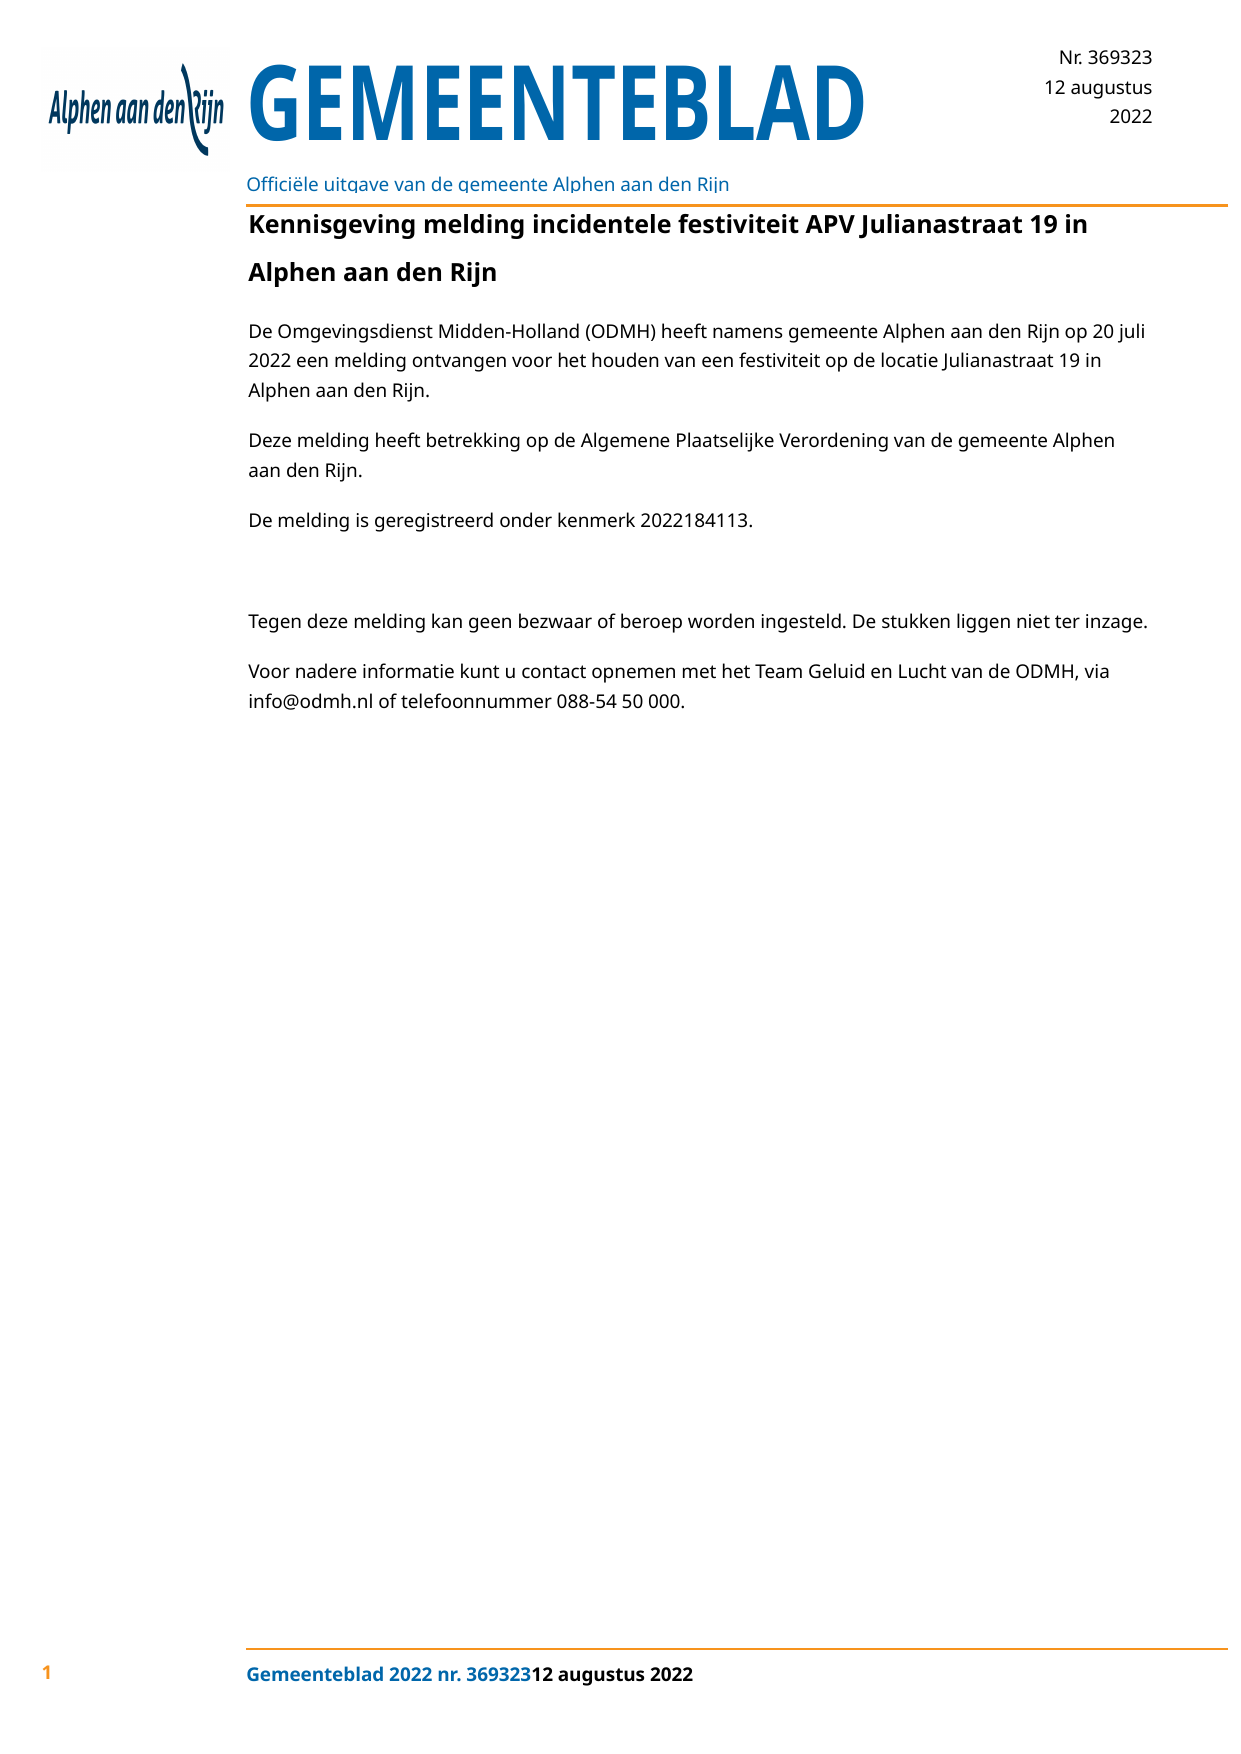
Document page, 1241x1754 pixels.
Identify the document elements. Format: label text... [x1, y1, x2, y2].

picture [41, 47, 231, 172]
text De Omgevingsdienst Midden-Holland (ODMH) heeft namens gemeente Alphen aan den Rijn op 20 juli 2022 een melding ontvangen voor het houden van een festiviteit op de locatie Julianastraat 19 in Alphen aan den Rijn. [248, 318, 1152, 403]
text De melding is geregistreerd onder kenmerk 2022184113. [248, 507, 1152, 533]
text Kennisgeving melding incidentele festiviteit APV Julianastraat 19 in Alphen aan den Rijn [248, 207, 1152, 288]
text Deze melding heeft betrekking op de Algemene Plaatselijke Verordening van de gemeente Alphen aan den Rijn. [248, 427, 1152, 483]
text Tegen deze melding kan geen bezwaar of beroep worden ingesteld. De stukken liggen niet ter inzage. [248, 608, 1152, 634]
text Voor nadere informatie kunt u contact opnemen met het Team Geluid en Lucht van de ODMH, via info@odmh.nl of telefoonnummer 088-54 50 000. [248, 659, 1152, 714]
